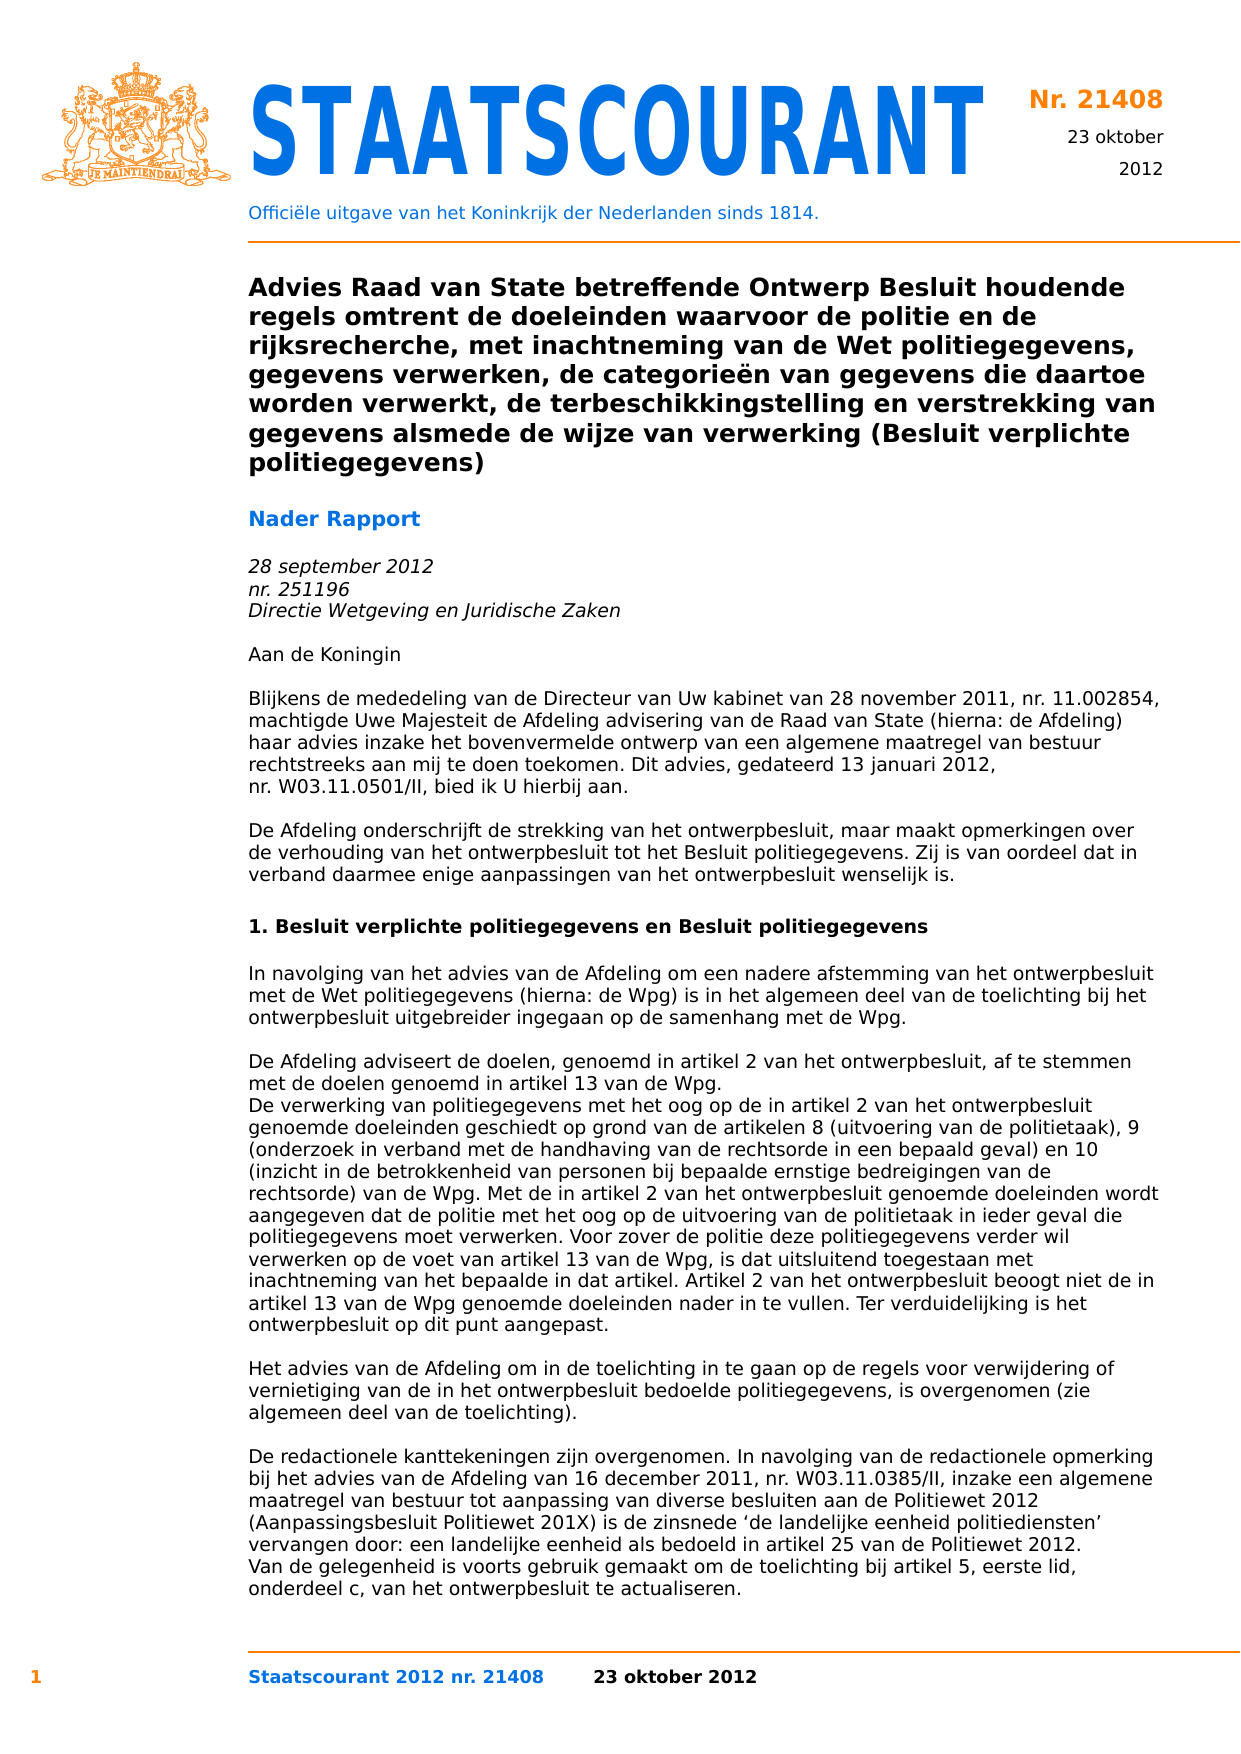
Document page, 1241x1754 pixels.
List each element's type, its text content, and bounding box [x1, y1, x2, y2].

subtitle 1. Besluit verplichte politiegegevens en Besluit politiegegevens [248, 916, 1163, 938]
text De Afdeling onderschrijft de strekking van het ontwerpbesluit, maar maakt opmerkingen over de verhouding van het ontwerpbesluit tot het Besluit politiegegevens. Zij is van oordeel dat in verband daarmee enige aanpassingen van het ontwerpbesluit wenselijk is. [248, 820, 1163, 886]
text De verwerking van politiegegevens met het oog op de in artikel 2 van het ontwerpbesluit genoemde doeleinden geschiedt op grond van de artikelen 8 (uitvoering van de politietaak), 9 (onderzoek in verband met de handhaving van de rechtsorde in een bepaald geval) en 10 (inzicht in de betrokkenheid van personen bij bepaalde ernstige bedreigingen van de rechtsorde) van de Wpg. Met de in artikel 2 van het ontwerpbesluit genoemde doeleinden wordt aangegeven dat de politie met het oog op de uitvoering van de politietaak in ieder geval die politiegegevens moet verwerken. Voor zover de politie deze politiegegevens verder wil verwerken op de voet van artikel 13 van de Wpg, is dat uitsluitend toegestaan met inachtneming van het bepaalde in dat artikel. Artikel 2 van het ontwerpbesluit beoogt niet de in artikel 13 van de Wpg genoemde doeleinden nader in te vullen. Ter verduidelijking is het ontwerpbesluit op dit punt aangepast. [248, 1094, 1163, 1336]
text nr. 251196 [248, 578, 1163, 600]
text Blijkens de mededeling van de Directeur van Uw kabinet van 28 november 2011, nr. 11.002854, machtigde Uwe Majesteit de Afdeling advisering van de Raad van State (hierna: de Afdeling) haar advies inzake het bovenvermelde ontwerp van een algemene maatregel van bestuur rechtstreeks aan mij te doen toekomen. Dit advies, gedateerd 13 januari 2012, nr. W03.11.0501/II, bied ik U hierbij aan. [248, 688, 1163, 798]
text Directie Wetgeving en Juridische Zaken [248, 600, 1163, 622]
text De redactionele kanttekeningen zijn overgenomen. In navolging van de redactionele opmerking bij het advies van de Afdeling van 16 december 2011, nr. W03.11.0385/II, inzake een algemene maatregel van bestuur tot aanpassing van diverse besluiten aan de Politiewet 2012 (Aanpassingsbesluit Politiewet 201X) is de zinsnede ‘de landelijke eenheid politiediensten’ vervangen door: een landelijke eenheid als bedoeld in artikel 25 van de Politiewet 2012. [248, 1446, 1163, 1556]
table_cell 2012 [998, 153, 1240, 203]
table_cell 23 oktober [998, 121, 1240, 153]
text Aan de Koningin [248, 644, 1163, 666]
subtitle Advies Raad van State betreffende Ontwerp Besluit houdende regels omtrent de doeleinden waarvoor de politie en de rijksrecherche, met inachtneming van de Wet politiegegevens, gegevens verwerken, de categorieën van gegevens die daartoe worden verwerkt, de terbeschikkingstelling en verstrekking van gegevens alsmede de wijze van verwerking (Besluit verplichte politiegegevens) [248, 273, 1163, 477]
text 28 september 2012 [248, 556, 1163, 578]
text De Afdeling adviseert de doelen, genoemd in artikel 2 van het ontwerpbesluit, af te stemmen met de doelen genoemd in artikel 13 van de Wpg. [248, 1051, 1163, 1094]
table_header Nr. 21408 [998, 62, 1240, 121]
picture [41, 62, 231, 186]
table_cell Officiële uitgave van het Koninkrijk der Nederlanden sinds 1814. [248, 203, 1240, 241]
table_header STAATSCOURANT [248, 62, 998, 203]
text In navolging van het advies van de Afdeling om een nadere afstemming van het ontwerpbesluit met de Wet politiegegevens (hierna: de Wpg) is in het algemeen deel van de toelichting bij het ontwerpbesluit uitgebreider ingegaan op de samenhang met de Wpg. [248, 963, 1163, 1029]
text Van de gelegenheid is voorts gebruik gemaakt om de toelichting bij artikel 5, eerste lid, onderdeel c, van het ontwerpbesluit te actualiseren. [248, 1556, 1163, 1600]
table_header [25, 62, 248, 241]
subtitle Nader Rapport [248, 507, 1163, 531]
text Het advies van de Afdeling om in de toelichting in te gaan op de regels voor verwijdering of vernietiging van de in het ontwerpbesluit bedoelde politiegegevens, is overgenomen (zie algemeen deel van de toelichting). [248, 1358, 1163, 1424]
